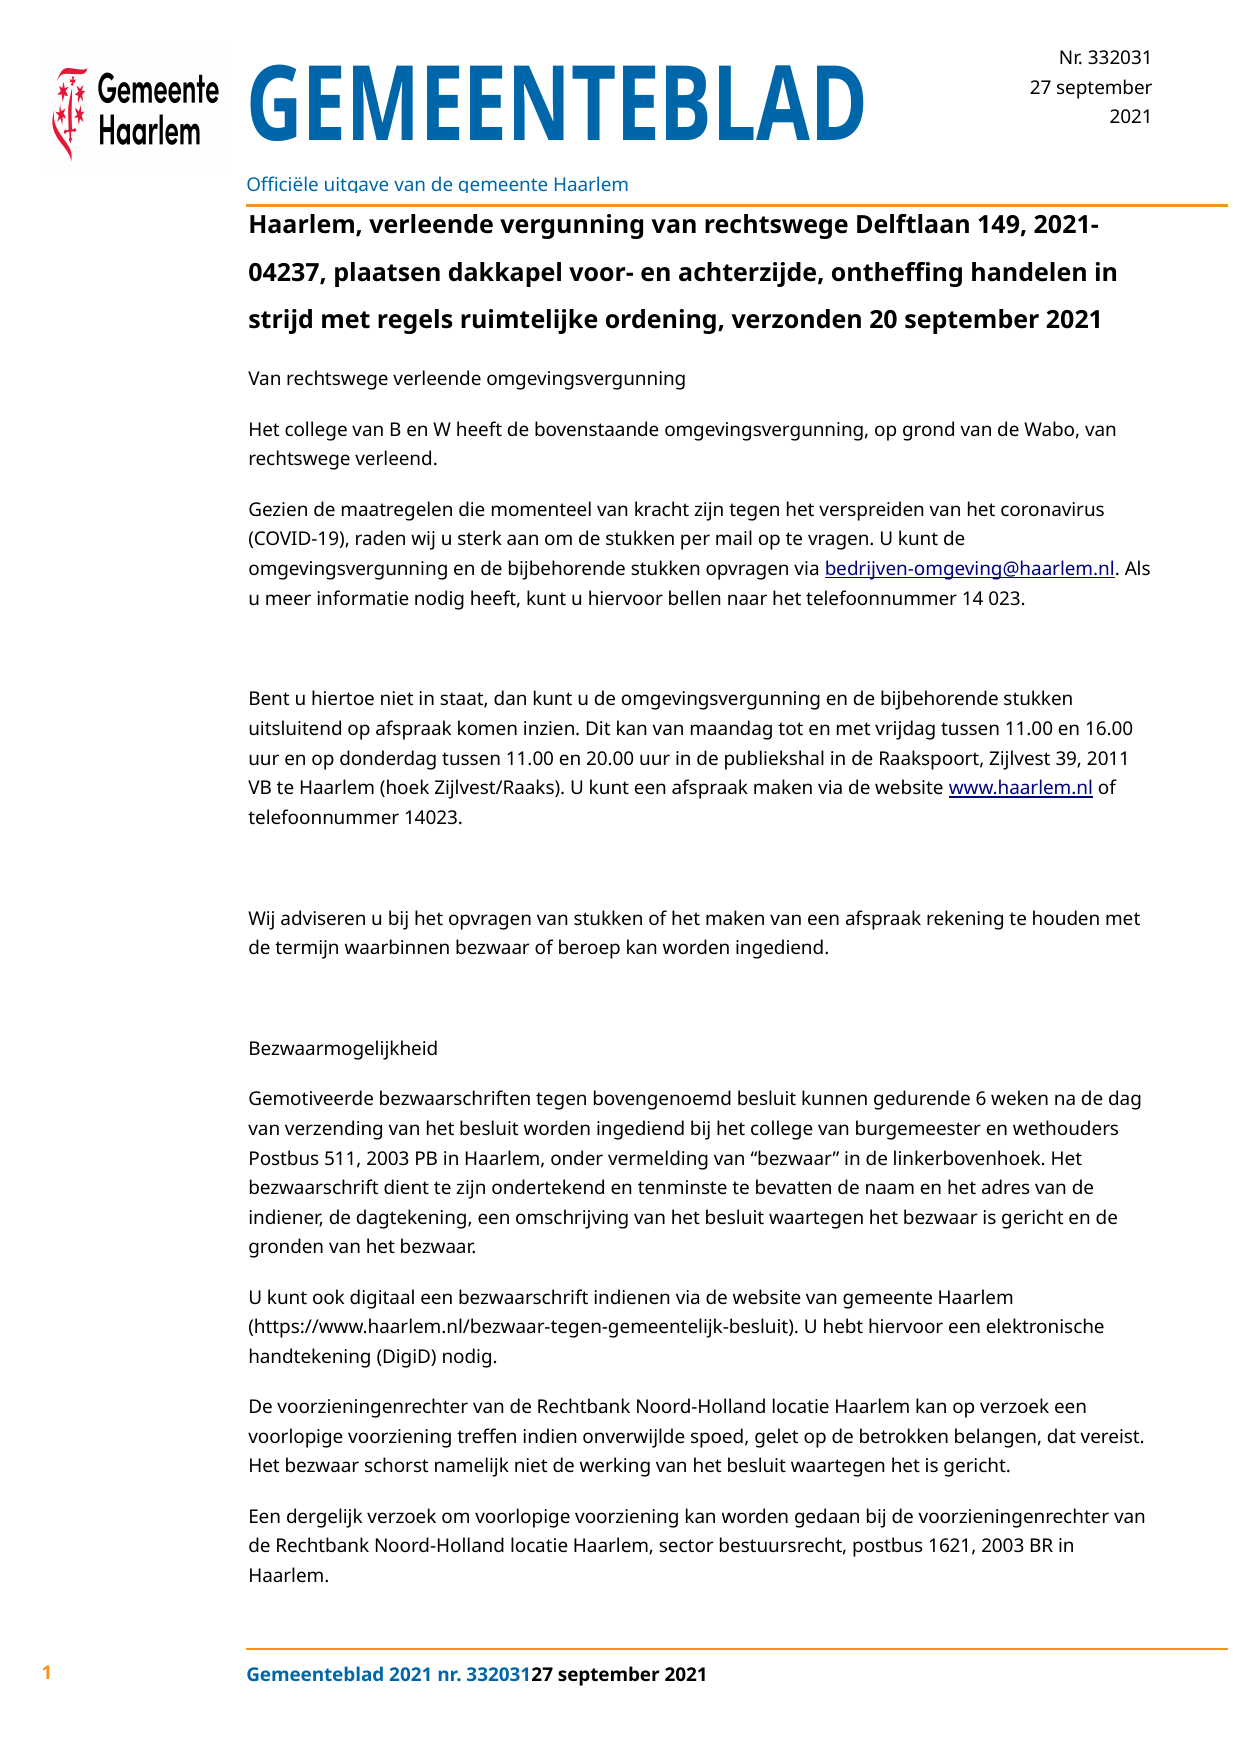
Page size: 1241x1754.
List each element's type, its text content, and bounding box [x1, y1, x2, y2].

text Haarlem, verleende vergunning van rechtswege Delftlaan 149, 2021-04237, plaatsen dakkapel voor- en achterzijde, ontheffing handelen in strijd met regels ruimtelijke ordening, verzonden 20 september 2021 [248, 207, 1152, 336]
text Gezien de maatregelen die momenteel van kracht zijn tegen het verspreiden van het coronavirus (COVID-19), raden wij u sterk aan om de stukken per mail op te vragen. U kunt de omgevingsvergunning en de bijbehorende stukken opvragen via bedrijven-omgeving@haarlem.nl. Als u meer informatie nodig heeft, kunt u hiervoor bellen naar het telefoonnummer 14 023. [248, 496, 1152, 610]
text Wij adviseren u bij het opvragen van stukken of het maken van een afspraak rekening te houden met de termijn waarbinnen bezwaar of beroep kan worden ingediend. [248, 905, 1152, 960]
text Bent u hiertoe niet in staat, dan kunt u de omgevingsvergunning en de bijbehorende stukken uitsluitend op afspraak komen inzien. Dit kan van maandag tot en met vrijdag tussen 11.00 en 16.00 uur en op donderdag tussen 11.00 en 20.00 uur in de publiekshal in de Raakspoort, Zijlvest 39, 2011 VB te Haarlem (hoek Zijlvest/Raaks). U kunt een afspraak maken via de website www.haarlem.nl of telefoonnummer 14023. [248, 686, 1152, 829]
text Gemotiveerde bezwaarschriften tegen bovengenoemd besluit kunnen gedurende 6 weken na de dag van verzending van het besluit worden ingediend bij het college van burgemeester en wethouders Postbus 511, 2003 PB in Haarlem, onder vermelding van “bezwaar” in de linkerbovenhoek. Het bezwaarschrift dient te zijn ondertekend en tenminste te bevatten de naam en het adres van de indiener, de dagtekening, een omschrijving van het besluit waartegen het bezwaar is gericht en de gronden van het bezwaar. [248, 1086, 1152, 1259]
text Bezwaarmogelijkheid [248, 1035, 1152, 1061]
text Van rechtswege verleende omgevingsvergunning [248, 366, 1152, 391]
text Het college van B en W heeft de bovenstaande omgevingsvergunning, op grond van de Wabo, van rechtswege verleend. [248, 416, 1152, 471]
text Een dergelijk verzoek om voorlopige voorziening kan worden gedaan bij de voorzieningenrechter van de Rechtbank Noord-Holland locatie Haarlem, sector bestuursrecht, postbus 1621, 2003 BR in Haarlem. [248, 1503, 1152, 1588]
text U kunt ook digitaal een bezwaarschrift indienen via de website van gemeente Haarlem (https://www.haarlem.nl/bezwaar-tegen-gemeentelijk-besluit). U hebt hiervoor een elektronische handtekening (DigiD) nodig. [248, 1284, 1152, 1369]
picture [41, 47, 231, 172]
text De voorzieningenrechter van de Rechtbank Noord-Holland locatie Haarlem kan op verzoek een voorlopige voorziening treffen indien onverwijlde spoed, gelet op de betrokken belangen, dat vereist. Het bezwaar schorst namelijk niet de werking van het besluit waartegen het is gericht. [248, 1393, 1152, 1478]
